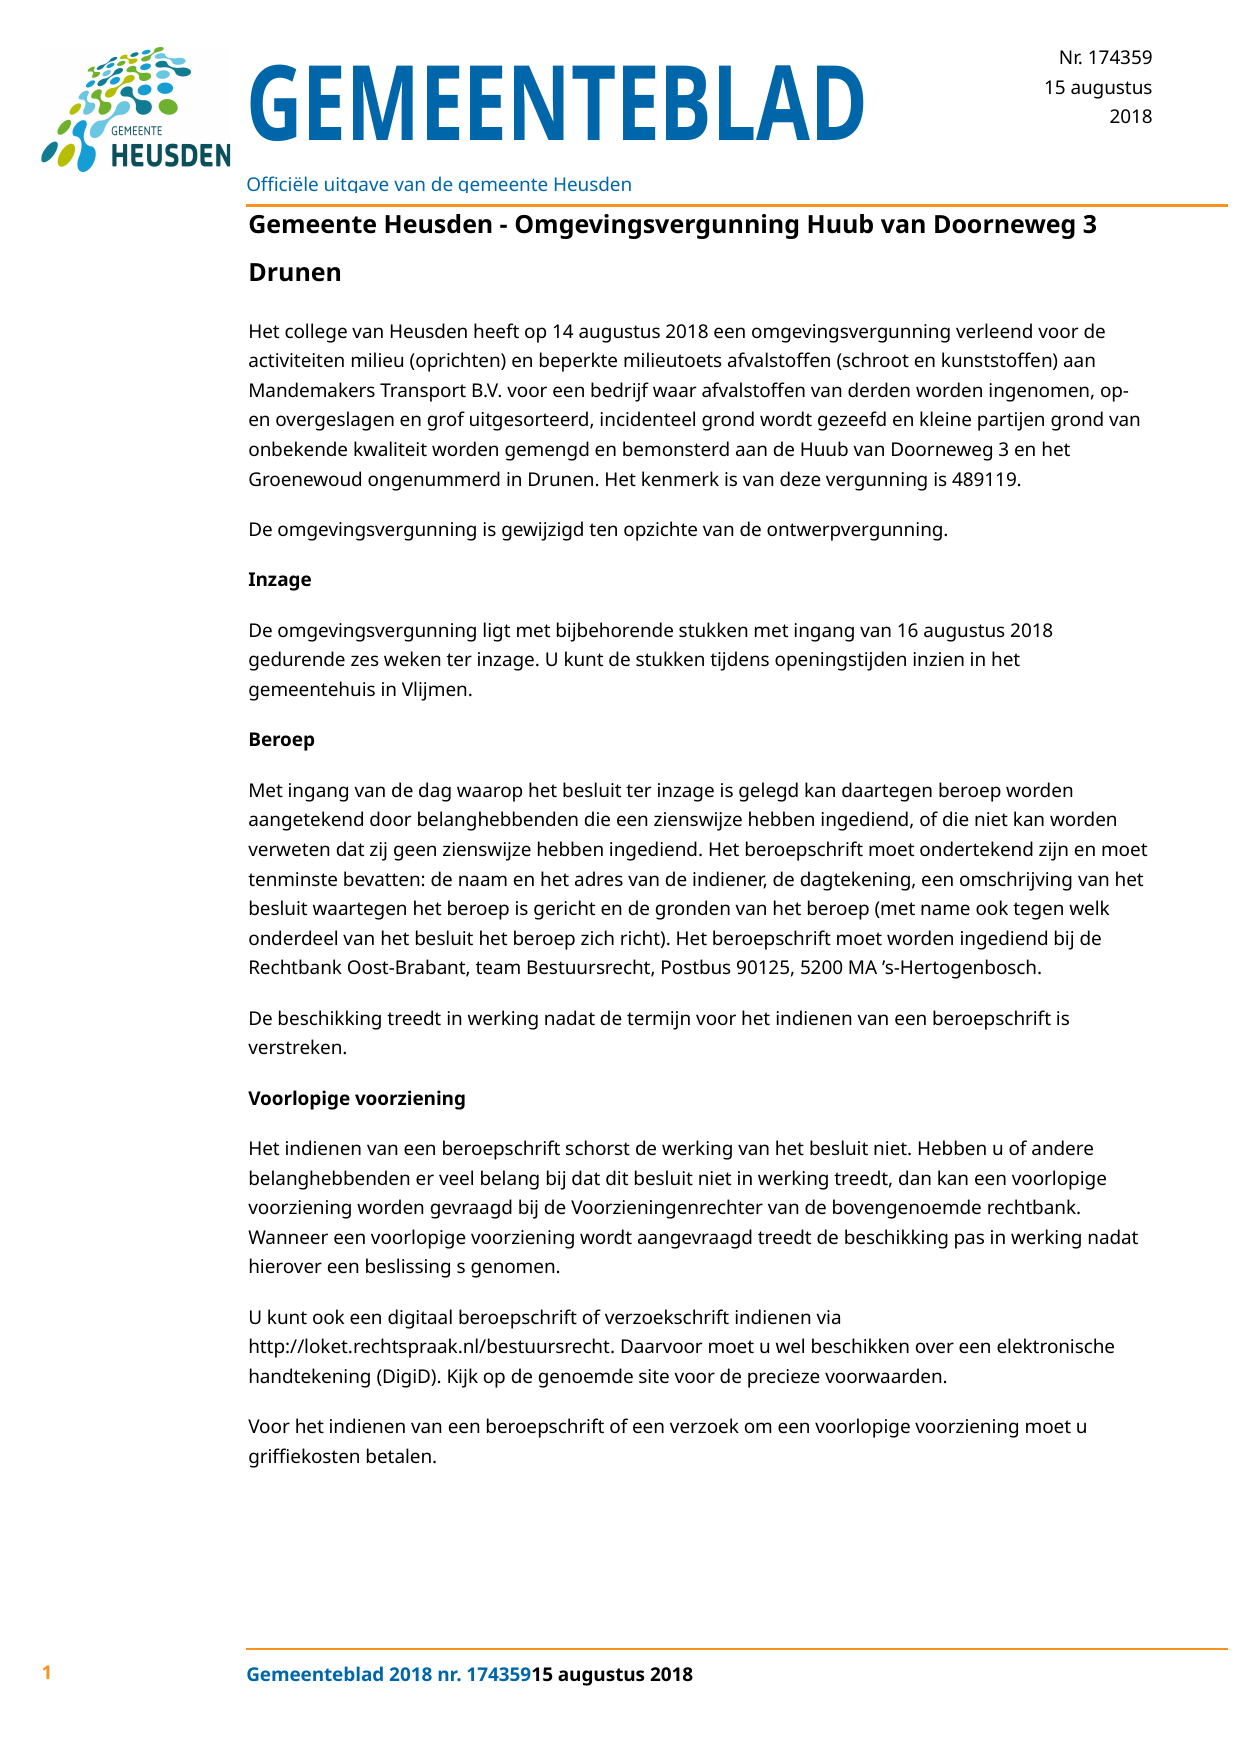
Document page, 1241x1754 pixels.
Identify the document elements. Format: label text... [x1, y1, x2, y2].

text Voorlopige voorziening [248, 1085, 1152, 1111]
text Beroep [248, 727, 1152, 752]
text De beschikking treedt in werking nadat de termijn voor het indienen van een beroepschrift is verstreken. [248, 1005, 1152, 1060]
text Met ingang van de dag waarop het besluit ter inzage is gelegd kan daartegen beroep worden aangetekend door belanghebbenden die een zienswijze hebben ingediend, of die niet kan worden verweten dat zij geen zienswijze hebben ingediend. Het beroepschrift moet ondertekend zijn en moet tenminste bevatten: de naam en het adres van de indiener, de dagtekening, een omschrijving van het besluit waartegen het beroep is gericht en de gronden van het beroep (met name ook tegen welk onderdeel van het besluit het beroep zich richt). Het beroepschrift moet worden ingediend bij de Rechtbank Oost-Brabant, team Bestuursrecht, Postbus 90125, 5200 MA ’s-Hertogenbosch. [248, 777, 1152, 980]
text Inzage [248, 567, 1152, 592]
text Het indienen van een beroepschrift schorst de werking van het besluit niet. Hebben u of andere belanghebbenden er veel belang bij dat dit besluit niet in werking treedt, dan kan een voorlopige voorziening worden gevraagd bij de Voorzieningenrechter van de bovengenoemde rechtbank. Wanneer een voorlopige voorziening wordt aangevraagd treedt de beschikking pas in werking nadat hierover een beslissing s genomen. [248, 1135, 1152, 1279]
text U kunt ook een digitaal beroepschrift of verzoekschrift indienen via http://loket.rechtspraak.nl/bestuursrecht. Daarvoor moet u wel beschikken over een elektronische handtekening (DigiD). Kijk op de genoemde site voor de precieze voorwaarden. [248, 1304, 1152, 1389]
text Het college van Heusden heeft op 14 augustus 2018 een omgevingsvergunning verleend voor de activiteiten milieu (oprichten) en beperkte milieutoets afvalstoffen (schroot en kunststoffen) aan Mandemakers Transport B.V. voor een bedrijf waar afvalstoffen van derden worden ingenomen, op- en overgeslagen en grof uitgesorteerd, incidenteel grond wordt gezeefd en kleine partijen grond van onbekende kwaliteit worden gemengd en bemonsterd aan de Huub van Doorneweg 3 en het Groenewoud ongenummerd in Drunen. Het kenmerk is van deze vergunning is 489119. [248, 318, 1152, 492]
picture [41, 47, 231, 172]
text De omgevingsvergunning is gewijzigd ten opzichte van de ontwerpvergunning. [248, 516, 1152, 542]
text Voor het indienen van een beroepschrift of een verzoek om een voorlopige voorziening moet u griffiekosten betalen. [248, 1414, 1152, 1469]
text Gemeente Heusden - Omgevingsvergunning Huub van Doorneweg 3 Drunen [248, 207, 1152, 288]
text De omgevingsvergunning ligt met bijbehorende stukken met ingang van 16 augustus 2018 gedurende zes weken ter inzage. U kunt de stukken tijdens openingstijden inzien in het gemeentehuis in Vlijmen. [248, 617, 1152, 702]
